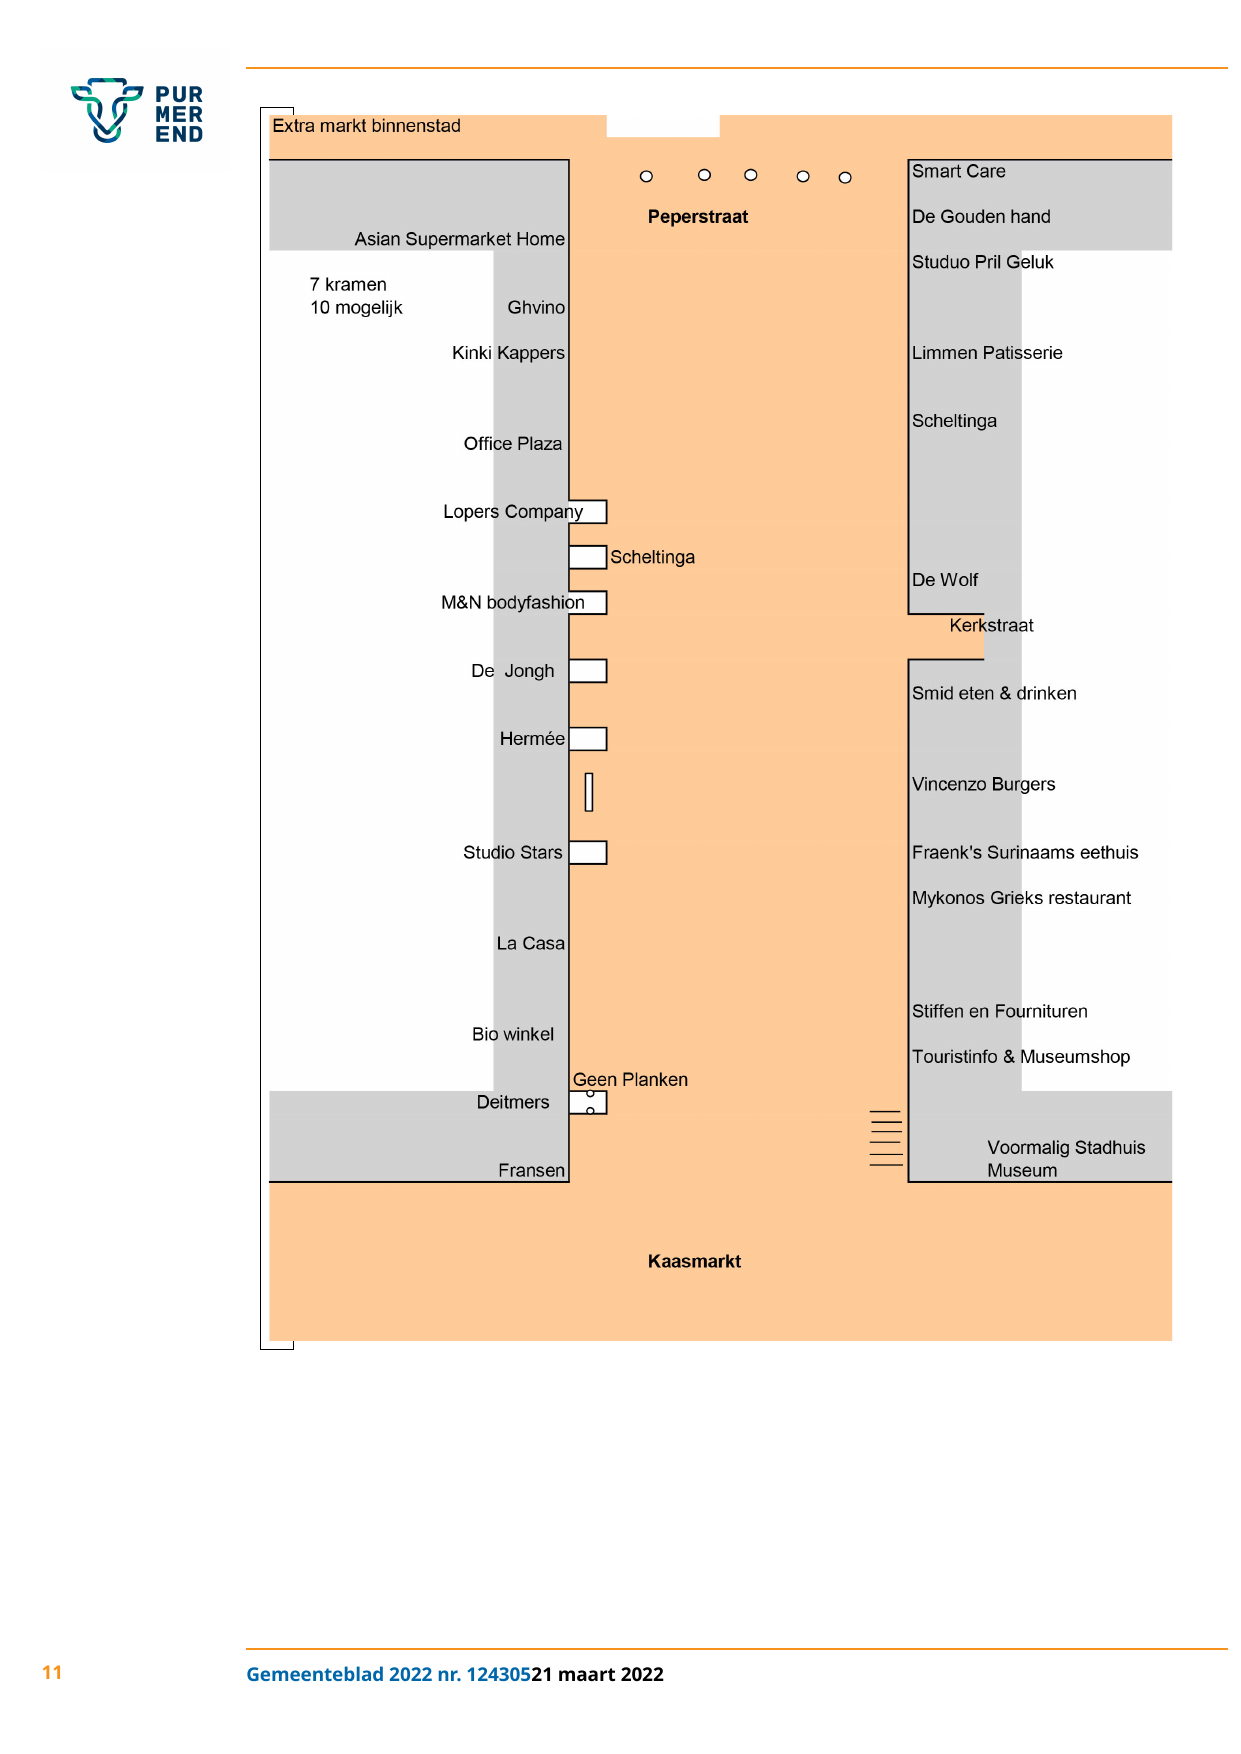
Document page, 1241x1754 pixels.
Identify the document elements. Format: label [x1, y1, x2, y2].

picture [268, 115, 1173, 1341]
picture [41, 47, 231, 172]
